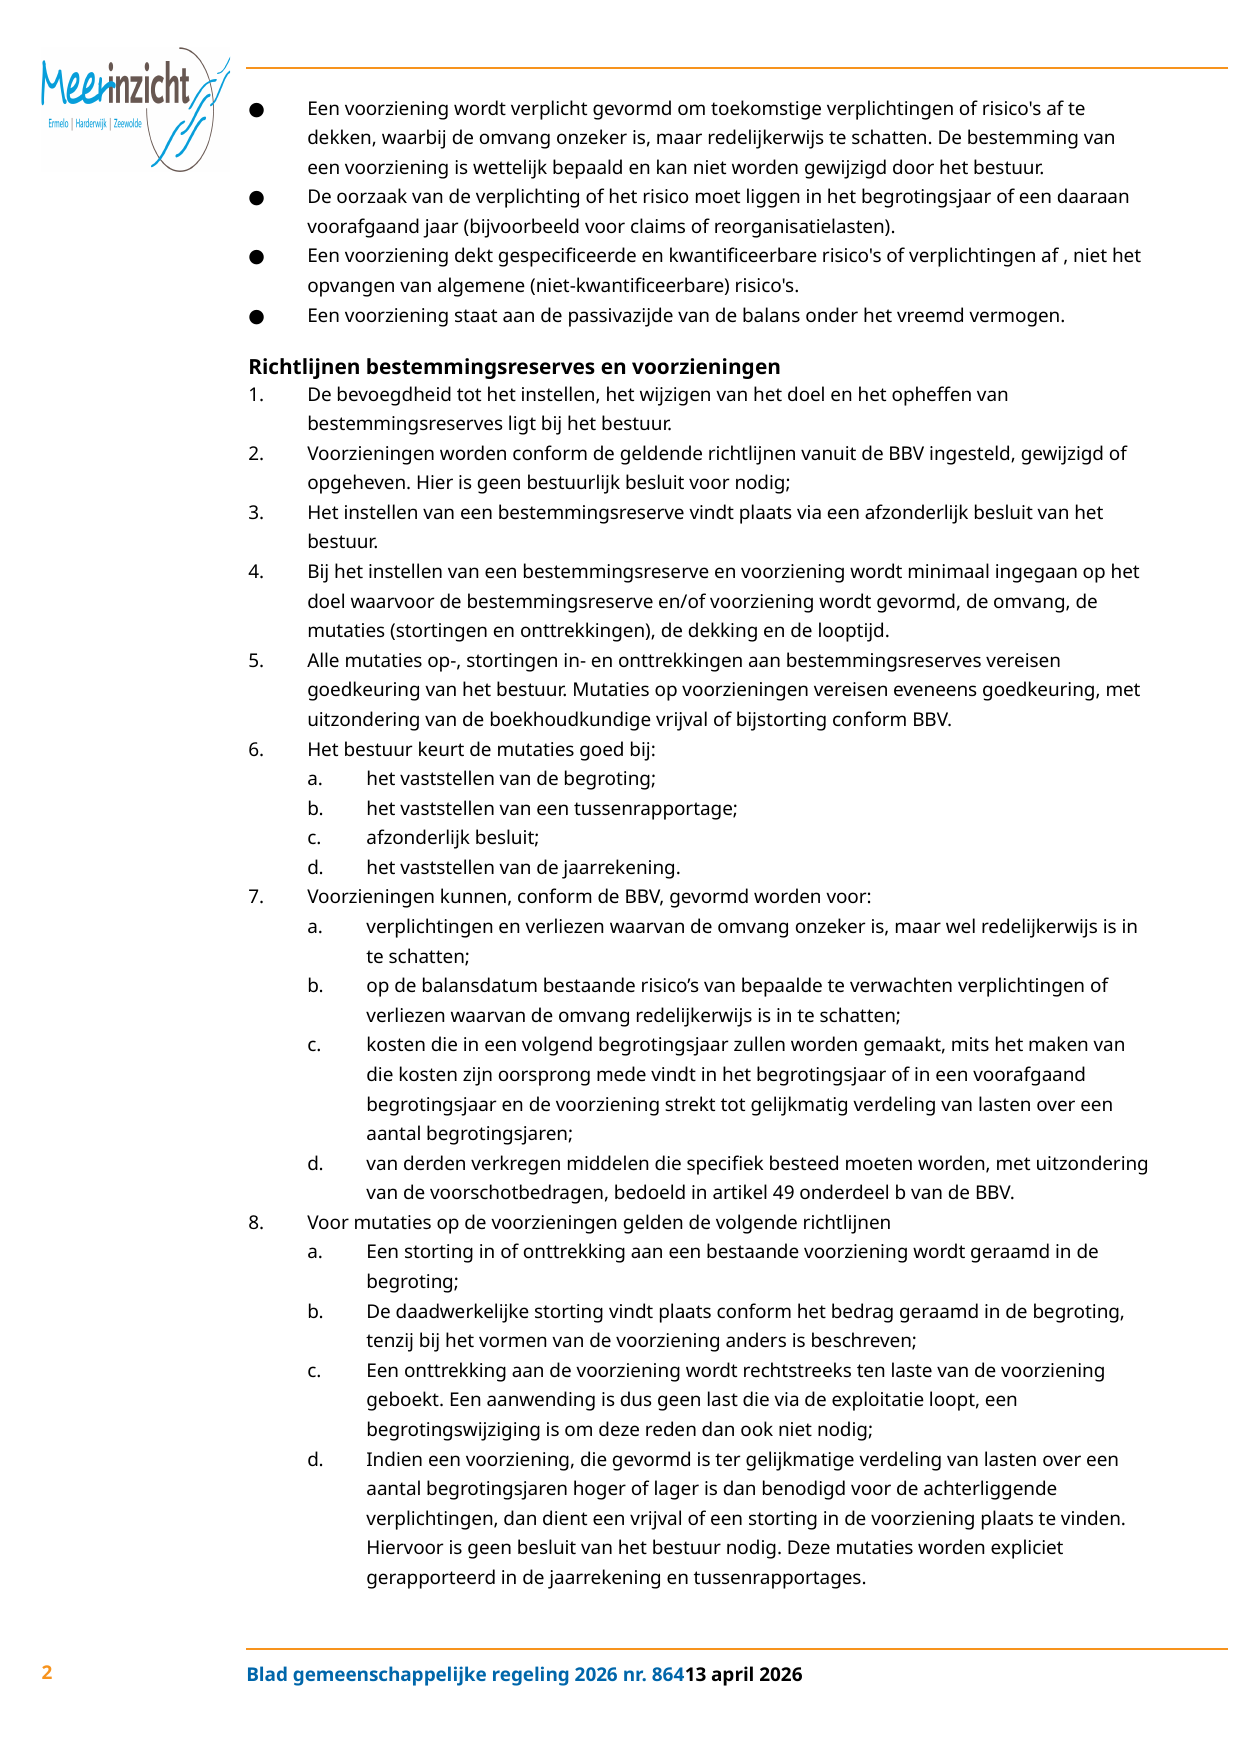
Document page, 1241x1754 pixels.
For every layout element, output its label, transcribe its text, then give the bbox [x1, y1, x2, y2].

list De oorzaak van de verplichting of het risico moet liggen in het begrotingsjaar of een daaraan voorafgaand jaar (bijvoorbeeld voor claims of reorganisatielasten). [248, 183, 1152, 239]
list Bij het instellen van een bestemmingsreserve en voorziening wordt minimaal ingegaan op het doel waarvoor de bestemmingsreserve en/of voorziening wordt gevormd, de omvang, de mutaties (stortingen en onttrekkingen), de dekking en de looptijd. [248, 558, 1152, 643]
list Een onttrekking aan de voorziening wordt rechtstreeks ten laste van de voorziening geboekt. Een aanwending is dus geen last die via de exploitatie loopt, een begrotingswijziging is om deze reden dan ook niet nodig; [307, 1357, 1152, 1442]
list Een voorziening dekt gespecificeerde en kwantificeerbare risico's of verplichtingen af , niet het opvangen van algemene (niet-kwantificeerbare) risico's. [248, 243, 1152, 298]
list De daadwerkelijke storting vindt plaats conform het bedrag geraamd in de begroting, tenzij bij het vormen van de voorziening anders is beschreven; [307, 1298, 1152, 1353]
list het vaststellen van de jaarrekening. [307, 854, 1152, 880]
list Een storting in of onttrekking aan een bestaande voorziening wordt geraamd in de begroting; [307, 1239, 1152, 1294]
list op de balansdatum bestaande risico’s van bepaalde te verwachten verplichtingen of verliezen waarvan de omvang redelijkerwijs is in te schatten; [307, 972, 1152, 1028]
list verplichtingen en verliezen waarvan de omvang onzeker is, maar wel redelijkerwijs is in te schatten; [307, 913, 1152, 968]
list Een voorziening staat aan de passivazijde van de balans onder het vreemd vermogen. [248, 302, 1152, 328]
list Een voorziening wordt verplicht gevormd om toekomstige verplichtingen of risico's af te dekken, waarbij de omvang onzeker is, maar redelijkerwijs te schatten. De bestemming van een voorziening is wettelijk bepaald en kan niet worden gewijzigd door het bestuur. [248, 95, 1152, 180]
list het vaststellen van de begroting; [307, 765, 1152, 791]
list Het instellen van een bestemmingsreserve vindt plaats via een afzonderlijk besluit van het bestuur. [248, 499, 1152, 554]
list Het bestuur keurt de mutaties goed bij: [248, 736, 1152, 761]
picture [41, 47, 231, 172]
list het vaststellen van een tussenrapportage; [307, 795, 1152, 821]
list Voorzieningen worden conform de geldende richtlijnen vanuit de BBV ingesteld, gewijzigd of opgeheven. Hier is geen bestuurlijk besluit voor nodig; [248, 440, 1152, 495]
list De bevoegdheid tot het instellen, het wijzigen van het doel en het opheffen van bestemmingsreserves ligt bij het bestuur. [248, 381, 1152, 436]
list Alle mutaties op-, stortingen in- en onttrekkingen aan bestemmingsreserves vereisen goedkeuring van het bestuur. Mutaties op voorzieningen vereisen eveneens goedkeuring, met uitzondering van de boekhoudkundige vrijval of bijstorting conform BBV. [248, 647, 1152, 732]
list Voor mutaties op de voorzieningen gelden de volgende richtlijnen [248, 1209, 1152, 1235]
text Richtlijnen bestemmingsreserves en voorzieningen [248, 352, 1152, 381]
list kosten die in een volgend begrotingsjaar zullen worden gemaakt, mits het maken van die kosten zijn oorsprong mede vindt in het begrotingsjaar of in een voorafgaand begrotingsjaar en de voorziening strekt tot gelijkmatig verdeling van lasten over een aantal begrotingsjaren; [307, 1032, 1152, 1146]
list van derden verkregen middelen die specifiek besteed moeten worden, met uitzondering van de voorschotbedragen, bedoeld in artikel 49 onderdeel b van de BBV. [307, 1150, 1152, 1205]
list Voorzieningen kunnen, conform de BBV, gevormd worden voor: [248, 884, 1152, 909]
list afzonderlijk besluit; [307, 824, 1152, 850]
list Indien een voorziening, die gevormd is ter gelijkmatige verdeling van lasten over een aantal begrotingsjaren hoger of lager is dan benodigd voor de achterliggende verplichtingen, dan dient een vrijval of een storting in de voorziening plaats te vinden. Hiervoor is geen besluit van het bestuur nodig. Deze mutaties worden expliciet gerapporteerd in de jaarrekening en tussenrapportages. [307, 1446, 1152, 1590]
